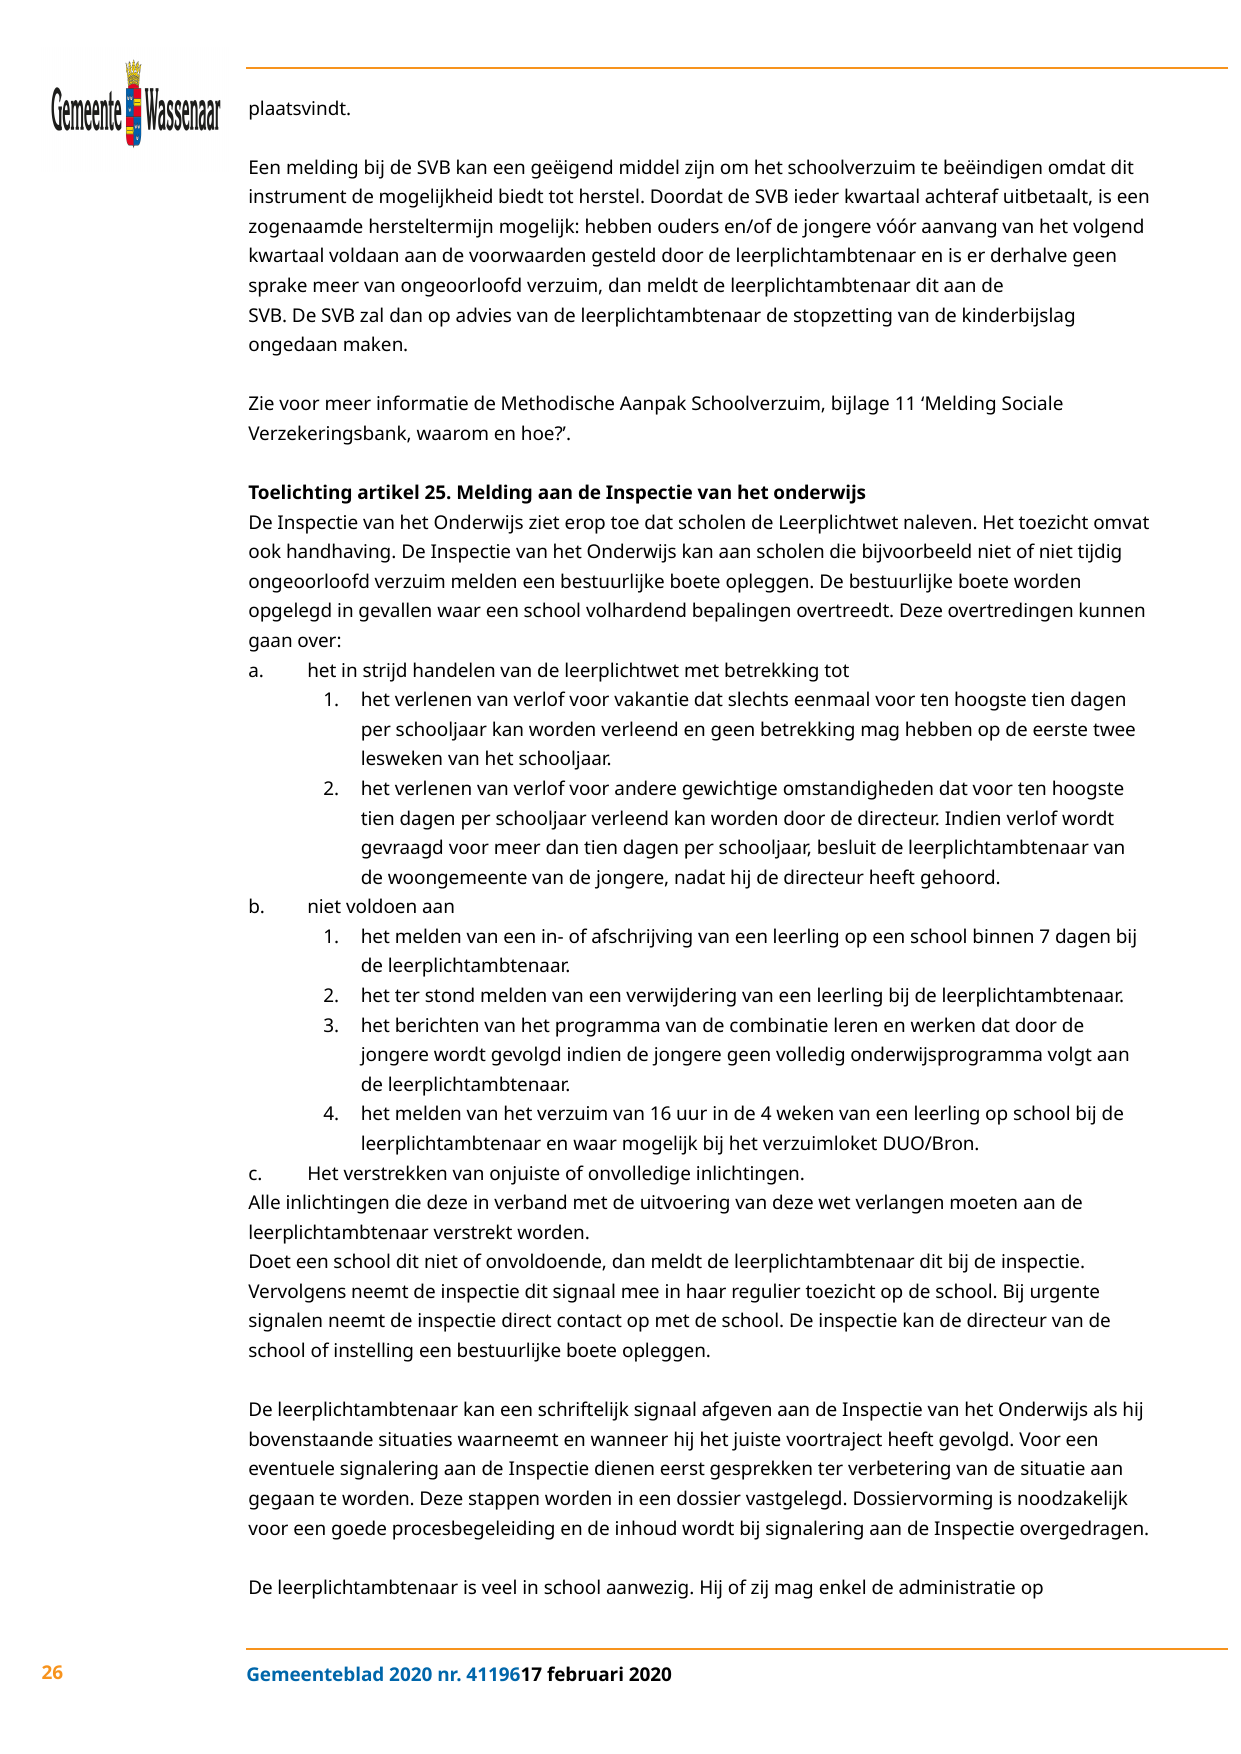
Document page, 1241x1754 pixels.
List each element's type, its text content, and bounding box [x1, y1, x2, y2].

list het in strijd handelen van de leerplichtwet met betrekking tot [248, 657, 1152, 683]
list het melden van het verzuim van 16 uur in de 4 weken van een leerling op school bij de leerplichtambtenaar en waar mogelijk bij het verzuimloket DUO/Bron. [323, 1101, 1152, 1156]
list het verlenen van verlof voor andere gewichtige omstandigheden dat voor ten hoogste tien dagen per schooljaar verleend kan worden door de directeur. Indien verlof wordt gevraagd voor meer dan tien dagen per schooljaar, besluit de leerplichtambtenaar van de woongemeente van de jongere, nadat hij de directeur heeft gehoord. [323, 775, 1152, 890]
list Het verstrekken van onjuiste of onvolledige inlichtingen. [248, 1160, 1152, 1186]
list het melden van een in- of afschrijving van een leerling op een school binnen 7 dagen bij de leerplichtambtenaar. [323, 923, 1152, 978]
text Een melding bij de SVB kan een geëigend middel zijn om het schoolverzuim te beëindigen omdat dit instrument de mogelijkheid biedt tot herstel. Doordat de SVB ieder kwartaal achteraf uitbetaalt, is een zogenaamde hersteltermijn mogelijk: hebben ouders en/of de jongere vóór aanvang van het volgend kwartaal voldaan aan de voorwaarden gesteld door de leerplichtambtenaar en is er derhalve geen sprake meer van ongeoorloofd verzuim, dan meldt de leerplichtambtenaar dit aan de [248, 154, 1152, 298]
list het berichten van het programma van de combinatie leren en werken dat door de jongere wordt gevolgd indien de jongere geen volledig onderwijsprogramma volgt aan de leerplichtambtenaar. [323, 1012, 1152, 1097]
text De leerplichtambtenaar kan een schriftelijk signaal afgeven aan de Inspectie van het Onderwijs als hij bovenstaande situaties waarneemt en wanneer hij het juiste voortraject heeft gevolgd. Voor een eventuele signalering aan de Inspectie dienen eerst gesprekken ter verbetering van de situatie aan gegaan te worden. Deze stappen worden in een dossier vastgelegd. Dossiervorming is noodzakelijk voor een goede procesbegeleiding en de inhoud wordt bij signalering aan de Inspectie overgedragen. [248, 1396, 1152, 1541]
list het ter stond melden van een verwijdering van een leerling bij de leerplichtambtenaar. [323, 982, 1152, 1008]
text Toelichting artikel 25. Melding aan de Inspectie van het onderwijs [248, 479, 1152, 505]
picture [41, 47, 231, 172]
text plaatsvindt. [248, 95, 1152, 121]
text SVB. De SVB zal dan op advies van de leerplichtambtenaar de stopzetting van de kinderbijslag ongedaan maken. [248, 302, 1152, 357]
text De Inspectie van het Onderwijs ziet erop toe dat scholen de Leerplichtwet naleven. Het toezicht omvat ook handhaving. De Inspectie van het Onderwijs kan aan scholen die bijvoorbeeld niet of niet tijdig ongeoorloofd verzuim melden een bestuurlijke boete opleggen. De bestuurlijke boete worden opgelegd in gevallen waar een school volhardend bepalingen overtreedt. Deze overtredingen kunnen gaan over: [248, 509, 1152, 653]
text Zie voor meer informatie de Methodische Aanpak Schoolverzuim, bijlage 11 ‘Melding Sociale Verzekeringsbank, waarom en hoe?’. [248, 391, 1152, 446]
list het verlenen van verlof voor vakantie dat slechts eenmaal voor ten hoogste tien dagen per schooljaar kan worden verleend en geen betrekking mag hebben op de eerste twee lesweken van het schooljaar. [323, 686, 1152, 771]
text Alle inlichtingen die deze in verband met de uitvoering van deze wet verlangen moeten aan de leerplichtambtenaar verstrekt worden. [248, 1189, 1152, 1245]
list niet voldoen aan [248, 893, 1152, 919]
text De leerplichtambtenaar is veel in school aanwezig. Hij of zij mag enkel de administratie op [248, 1574, 1152, 1600]
text Doet een school dit niet of onvoldoende, dan meldt de leerplichtambtenaar dit bij de inspectie. Vervolgens neemt de inspectie dit signaal mee in haar regulier toezicht op de school. Bij urgente signalen neemt de inspectie direct contact op met de school. De inspectie kan de directeur van de school of instelling een bestuurlijke boete opleggen. [248, 1248, 1152, 1363]
